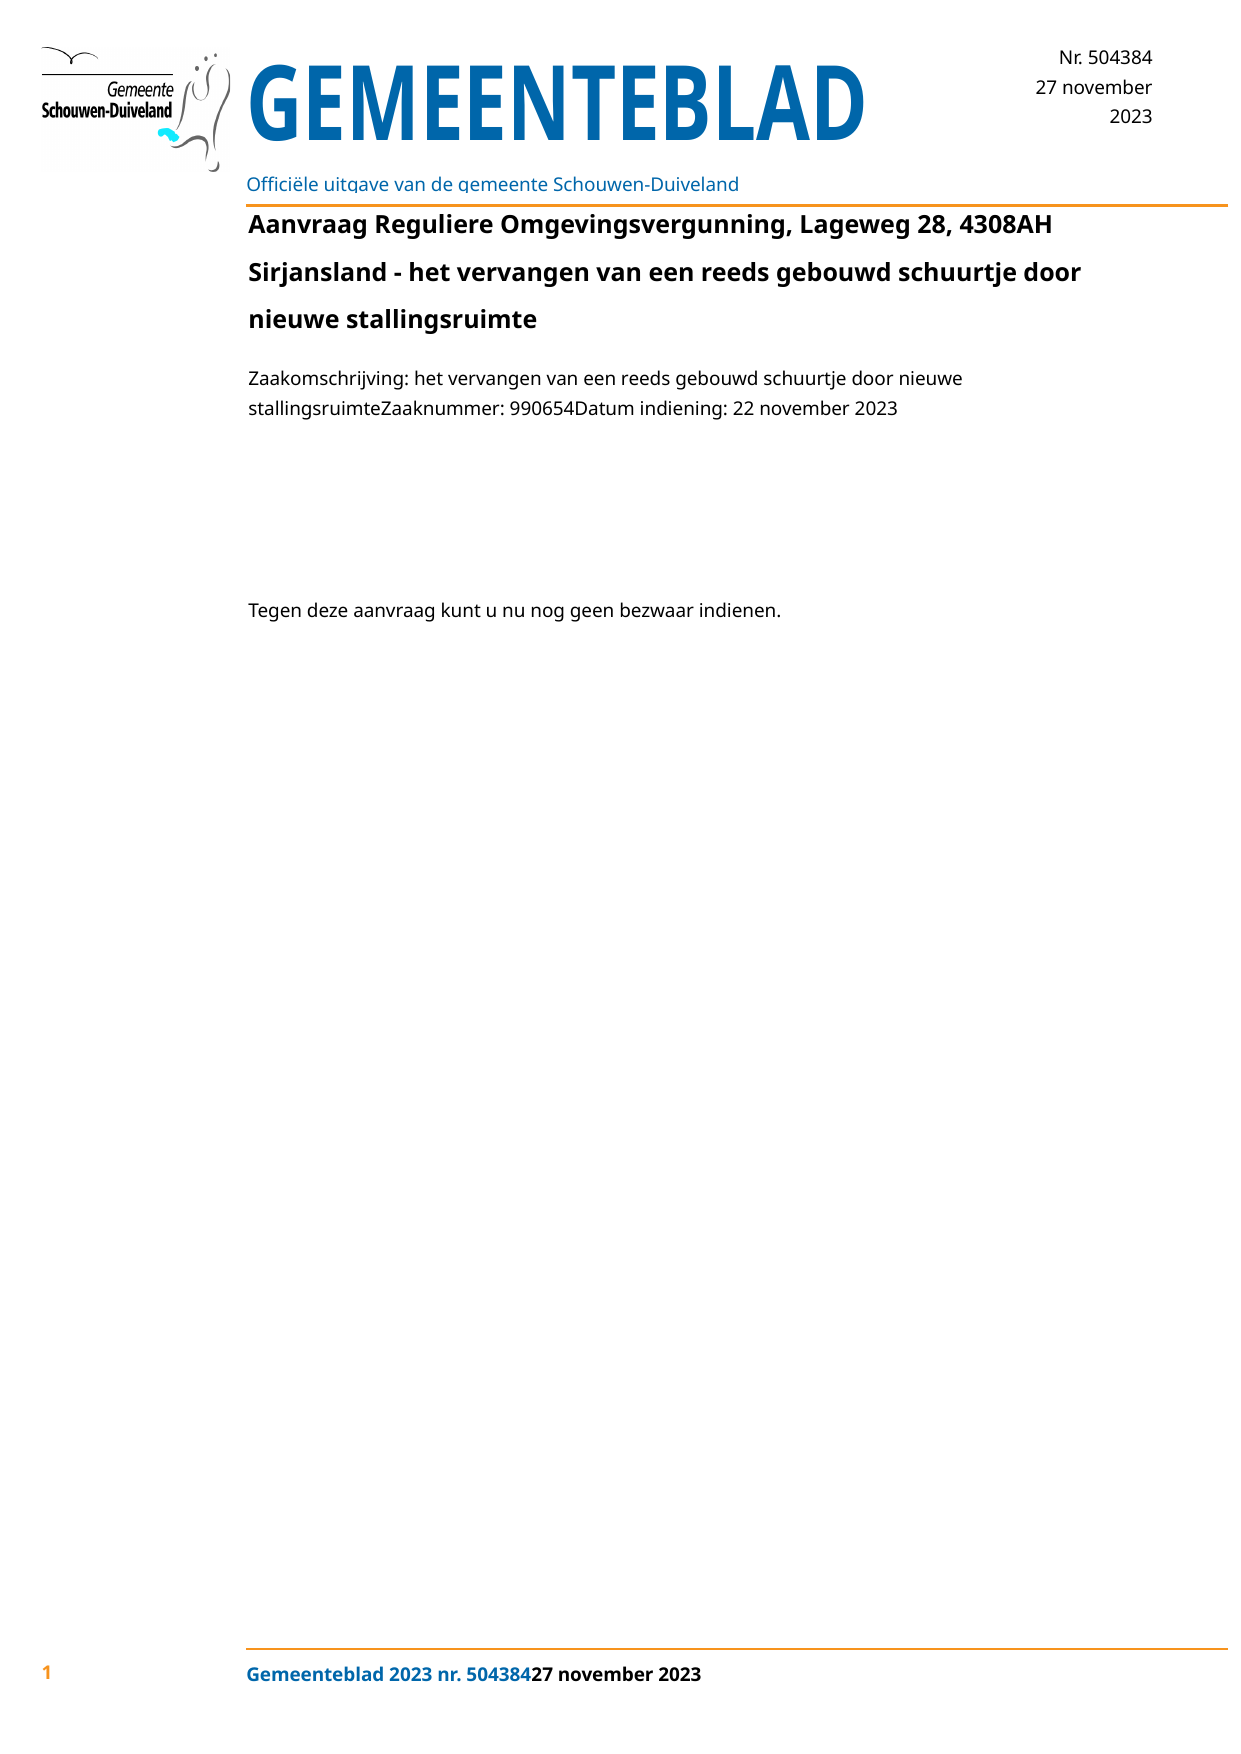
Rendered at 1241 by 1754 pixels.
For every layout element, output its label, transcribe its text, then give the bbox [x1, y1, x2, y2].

text Tegen deze aanvraag kunt u nu nog geen bezwaar indienen. [248, 597, 1152, 622]
picture [41, 47, 231, 172]
text Aanvraag Reguliere Omgevingsvergunning, Lageweg 28, 4308AH Sirjansland - het vervangen van een reeds gebouwd schuurtje door nieuwe stallingsruimte [248, 207, 1152, 336]
text Zaakomschrijving: het vervangen van een reeds gebouwd schuurtje door nieuwe stallingsruimteZaaknummer: 990654Datum indiening: 22 november 2023 [248, 366, 1152, 421]
